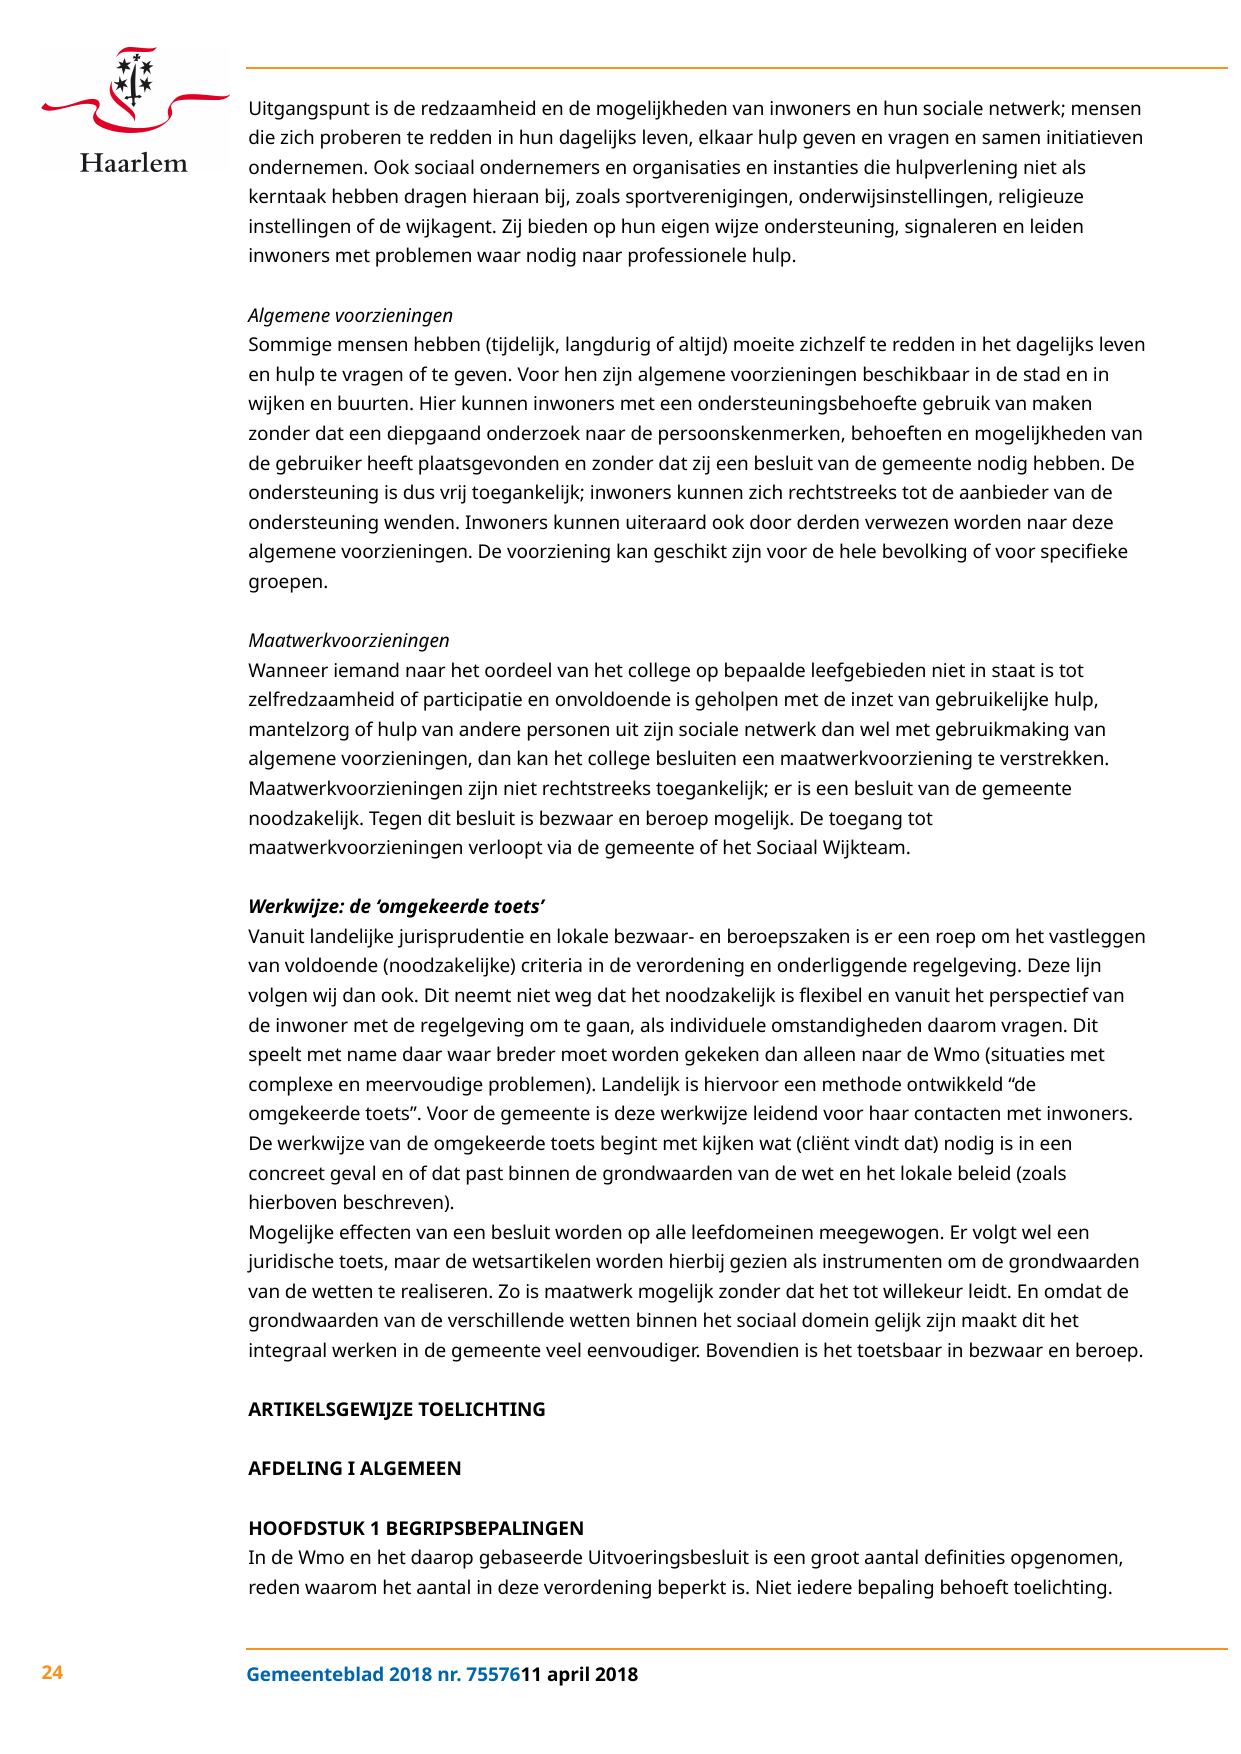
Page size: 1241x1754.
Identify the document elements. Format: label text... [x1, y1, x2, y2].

text HOOFDSTUK 1 BEGRIPSBEPALINGEN [248, 1515, 1152, 1541]
text Uitgangspunt is de redzaamheid en de mogelijkheden van inwoners en hun sociale netwerk; mensen die zich proberen te redden in hun dagelijks leven, elkaar hulp geven en vragen en samen initiatieven ondernemen. Ook sociaal ondernemers en organisaties en instanties die hulpverlening niet als kerntaak hebben dragen hieraan bij, zoals sportverenigingen, onderwijsinstellingen, religieuze instellingen of de wijkagent. Zij bieden op hun eigen wijze ondersteuning, signaleren en leiden inwoners met problemen waar nodig naar professionele hulp. [248, 95, 1152, 268]
text Sommige mensen hebben (tijdelijk, langdurig of altijd) moeite zichzelf te redden in het dagelijks leven en hulp te vragen of te geven. Voor hen zijn algemene voorzieningen beschikbaar in de stad en in wijken en buurten. Hier kunnen inwoners met een ondersteuningsbehoefte gebruik van maken zonder dat een diepgaand onderzoek naar de persoonskenmerken, behoeften en mogelijkheden van de gebruiker heeft plaatsgevonden en zonder dat zij een besluit van de gemeente nodig hebben. De ondersteuning is dus vrij toegankelijk; inwoners kunnen zich rechtstreeks tot de aanbieder van de ondersteuning wenden. Inwoners kunnen uiteraard ook door derden verwezen worden naar deze algemene voorzieningen. De voorziening kan geschikt zijn voor de hele bevolking of voor specifieke groepen. [248, 331, 1152, 594]
text AFDELING I ALGEMEEN [248, 1456, 1152, 1481]
text Vanuit landelijke jurisprudentie en lokale bezwaar- en beroepszaken is er een roep om het vastleggen van voldoende (noodzakelijke) criteria in de verordening en onderliggende regelgeving. Deze lijn volgen wij dan ook. Dit neemt niet weg dat het noodzakelijk is flexibel en vanuit het perspectief van de inwoner met de regelgeving om te gaan, als individuele omstandigheden daarom vragen. Dit speelt met name daar waar breder moet worden gekeken dan alleen naar de Wmo (situaties met complexe en meervoudige problemen). Landelijk is hiervoor een methode ontwikkeld “de omgekeerde toets”. Voor de gemeente is deze werkwijze leidend voor haar contacten met inwoners. [248, 923, 1152, 1126]
text De werkwijze van de omgekeerde toets begint met kijken wat (cliënt vindt dat) nodig is in een concreet geval en of dat past binnen de grondwaarden van de wet en het lokale beleid (zoals hierboven beschreven). [248, 1130, 1152, 1215]
text Mogelijke effecten van een besluit worden op alle leefdomeinen meegewogen. Er volgt wel een juridische toets, maar de wetsartikelen worden hierbij gezien als instrumenten om de grondwaarden van de wetten te realiseren. Zo is maatwerk mogelijk zonder dat het tot willekeur leidt. En omdat de grondwaarden van de verschillende wetten binnen het sociaal domein gelijk zijn maakt dit het integraal werken in de gemeente veel eenvoudiger. Bovendien is het toetsbaar in bezwaar en beroep. [248, 1219, 1152, 1363]
text ARTIKELSGEWIJZE TOELICHTING [248, 1396, 1152, 1422]
text In de Wmo en het daarop gebaseerde Uitvoeringsbesluit is een groot aantal definities opgenomen, reden waarom het aantal in deze verordening beperkt is. Niet iedere bepaling behoeft toelichting. [248, 1544, 1152, 1600]
picture [41, 47, 231, 172]
text Werkwijze: de ‘omgekeerde toets’ [248, 893, 1152, 919]
text Wanneer iemand naar het oordeel van het college op bepaalde leefgebieden niet in staat is tot zelfredzaamheid of participatie en onvoldoende is geholpen met de inzet van gebruikelijke hulp, mantelzorg of hulp van andere personen uit zijn sociale netwerk dan wel met gebruikmaking van algemene voorzieningen, dan kan het college besluiten een maatwerkvoorziening te verstrekken. Maatwerkvoorzieningen zijn niet rechtstreeks toegankelijk; er is een besluit van de gemeente noodzakelijk. Tegen dit besluit is bezwaar en beroep mogelijk. De toegang tot maatwerkvoorzieningen verloopt via de gemeente of het Sociaal Wijkteam. [248, 657, 1152, 860]
text Algemene voorzieningen [248, 302, 1152, 328]
text Maatwerkvoorzieningen [248, 627, 1152, 653]
